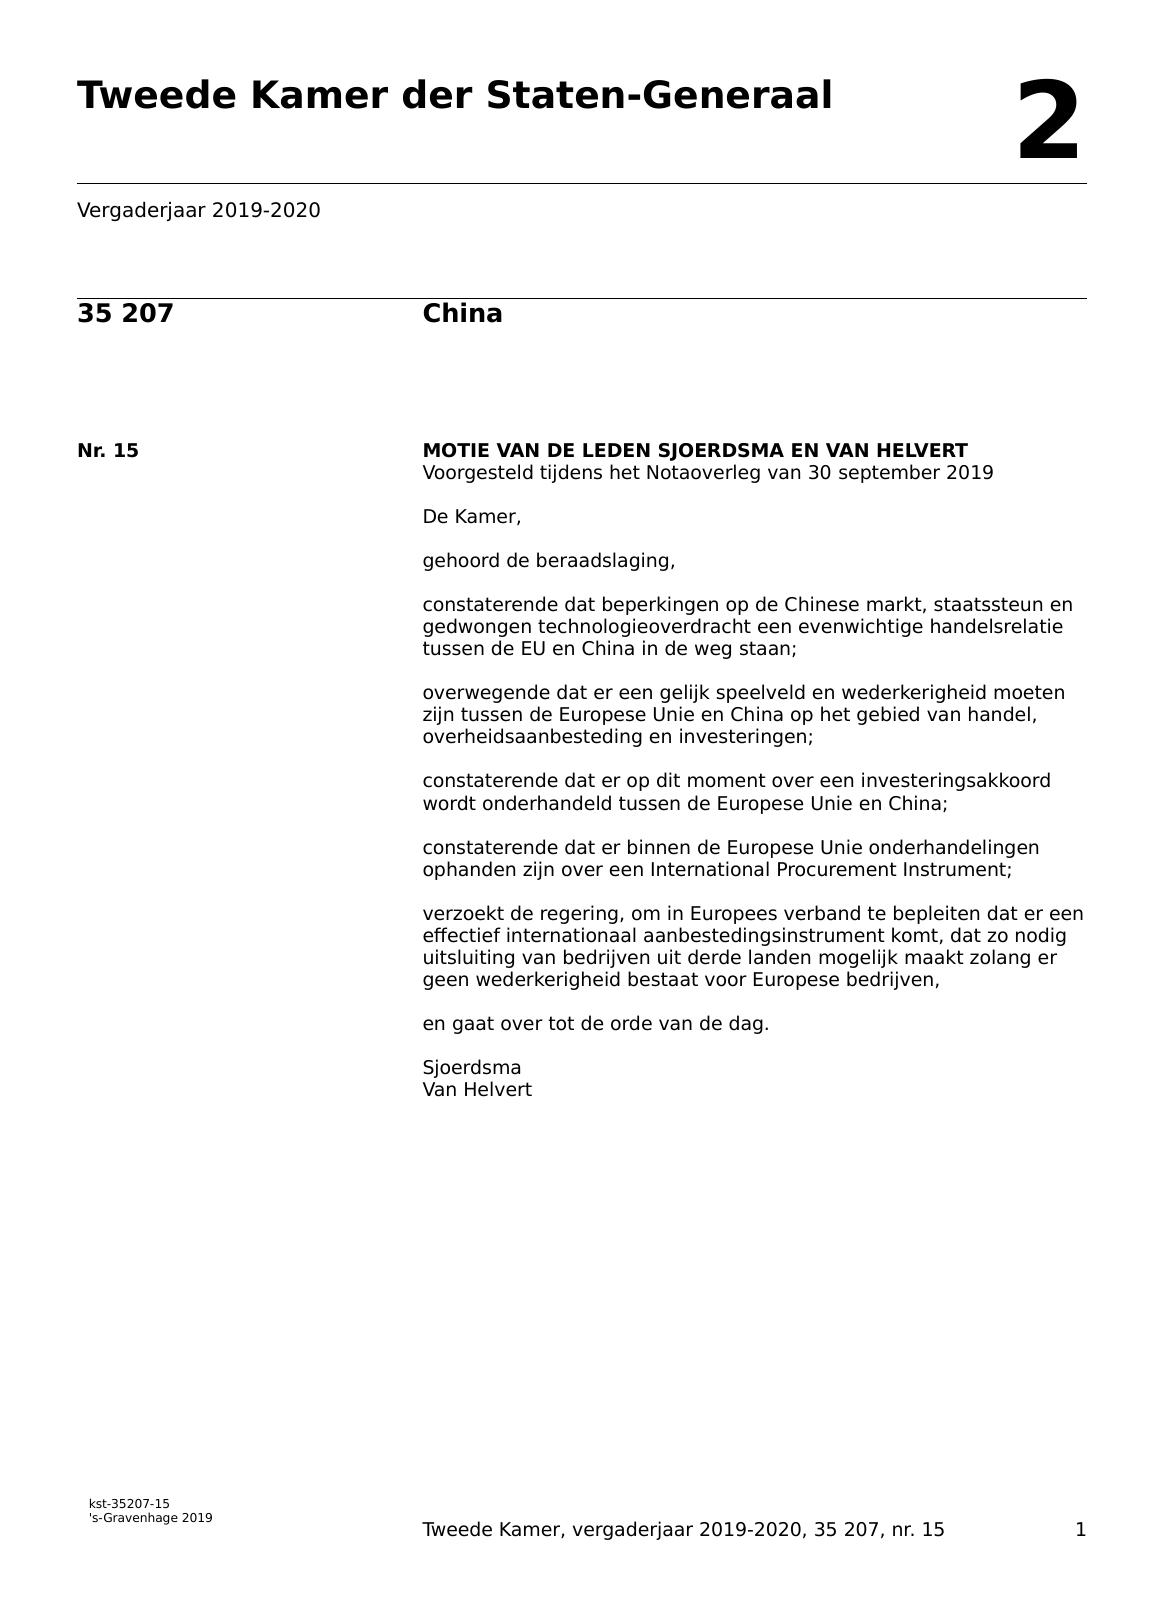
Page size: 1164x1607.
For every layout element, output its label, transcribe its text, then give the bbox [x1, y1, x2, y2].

table_header Tweede Kamer der Staten-Generaal [77, 59, 886, 183]
text overwegende dat er een gelijk speelveld en wederkerigheid moeten zijn tussen de Europese Unie en China op het gebied van handel, overheidsaanbesteding en investeringen; [422, 682, 1087, 748]
text 's-Gravenhage 2019 [88, 1511, 323, 1525]
text Voorgesteld tijdens het Notaoverleg van 30 september 2019 [422, 462, 1087, 484]
text en gaat over tot de orde van de dag. [422, 1013, 1087, 1035]
text constaterende dat beperkingen op de Chinese markt, staatssteun en gedwongen technologieoverdracht een evenwichtige handelsrelatie tussen de EU en China in de weg staan; [422, 594, 1087, 660]
subtitle Nr. 15 MOTIE VAN DE LEDEN SJOERDSMA EN VAN HELVERT [77, 440, 1087, 462]
text constaterende dat er binnen de Europese Unie onderhandelingen ophanden zijn over een International Procurement Instrument; [422, 837, 1087, 881]
table_header 2 [886, 59, 1087, 183]
text Van Helvert [422, 1079, 1087, 1101]
text gehoord de beraadslaging, [422, 550, 1087, 572]
subtitle 35 207 China [77, 299, 1087, 329]
text Sjoerdsma [422, 1057, 1087, 1079]
text verzoekt de regering, om in Europees verband te bepleiten dat er een effectief internationaal aanbestedingsinstrument komt, dat zo nodig uitsluiting van bedrijven uit derde landen mogelijk maakt zolang er geen wederkerigheid bestaat voor Europese bedrijven, [422, 903, 1087, 991]
text De Kamer, [422, 506, 1087, 528]
text constaterende dat er op dit moment over een investeringsakkoord wordt onderhandeld tussen de Europese Unie en China; [422, 770, 1087, 814]
table_cell Vergaderjaar 2019-2020 [77, 184, 1087, 298]
text kst-35207-15 [88, 1497, 323, 1511]
